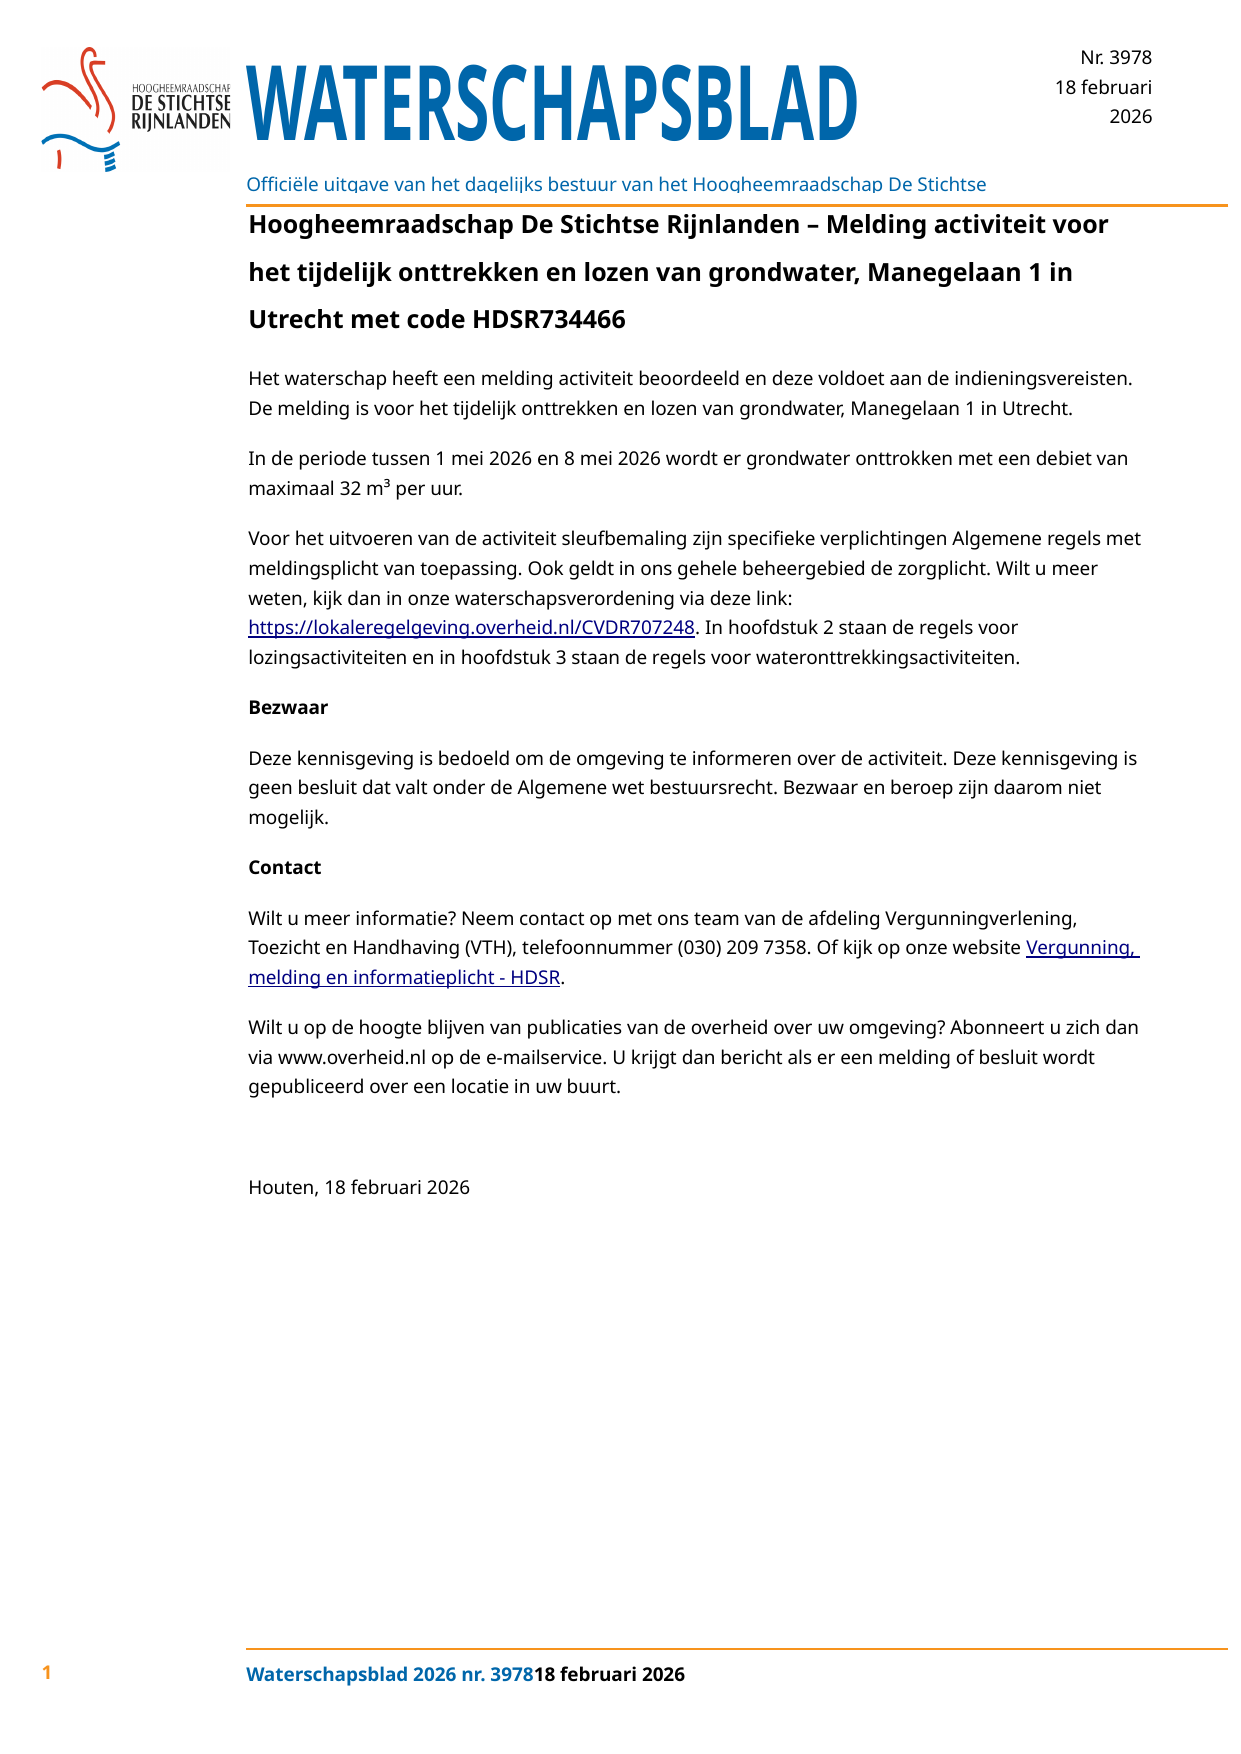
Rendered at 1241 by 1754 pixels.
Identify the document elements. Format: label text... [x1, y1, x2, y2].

text Hoogheemraadschap De Stichtse Rijnlanden – Melding activiteit voor het tijdelijk onttrekken en lozen van grondwater, Manegelaan 1 in Utrecht met code HDSR734466 [248, 207, 1152, 336]
text Voor het uitvoeren van de activiteit sleufbemaling zijn specifieke verplichtingen Algemene regels met meldingsplicht van toepassing. Ook geldt in ons gehele beheergebied de zorgplicht. Wilt u meer weten, kijk dan in onze waterschapsverordening via deze link: https://lokaleregelgeving.overheid.nl/CVDR707248. In hoofdstuk 2 staan de regels voor lozingsactiviteiten en in hoofdstuk 3 staan de regels voor wateronttrekkingsactiviteiten. [248, 526, 1152, 669]
picture [41, 47, 231, 172]
text Wilt u meer informatie? Neem contact op met ons team van de afdeling Vergunningverlening, Toezicht en Handhaving (VTH), telefoonnummer (030) 209 7358. Of kijk op onze website Vergunning, melding en informatieplicht - HDSR. [248, 905, 1152, 989]
text Contact [248, 854, 1152, 880]
text Bezwaar [248, 694, 1152, 720]
text In de periode tussen 1 mei 2026 en 8 mei 2026 wordt er grondwater onttrokken met een debiet van maximaal 32 m³ per uur. [248, 446, 1152, 501]
text Deze kennisgeving is bedoeld om de omgeving te informeren over de activiteit. Deze kennisgeving is geen besluit dat valt onder de Algemene wet bestuursrecht. Bezwaar en beroep zijn daarom niet mogelijk. [248, 745, 1152, 829]
text Wilt u op de hoogte blijven van publicaties van de overheid over uw omgeving? Abonneert u zich dan via www.overheid.nl op de e-mailservice. U krijgt dan bericht als er een melding of besluit wordt gepubliceerd over een locatie in uw buurt. [248, 1014, 1152, 1099]
text Houten, 18 februari 2026 [248, 1174, 1152, 1200]
text Het waterschap heeft een melding activiteit beoordeeld en deze voldoet aan de indieningsvereisten. De melding is voor het tijdelijk onttrekken en lozen van grondwater, Manegelaan 1 in Utrecht. [248, 366, 1152, 421]
